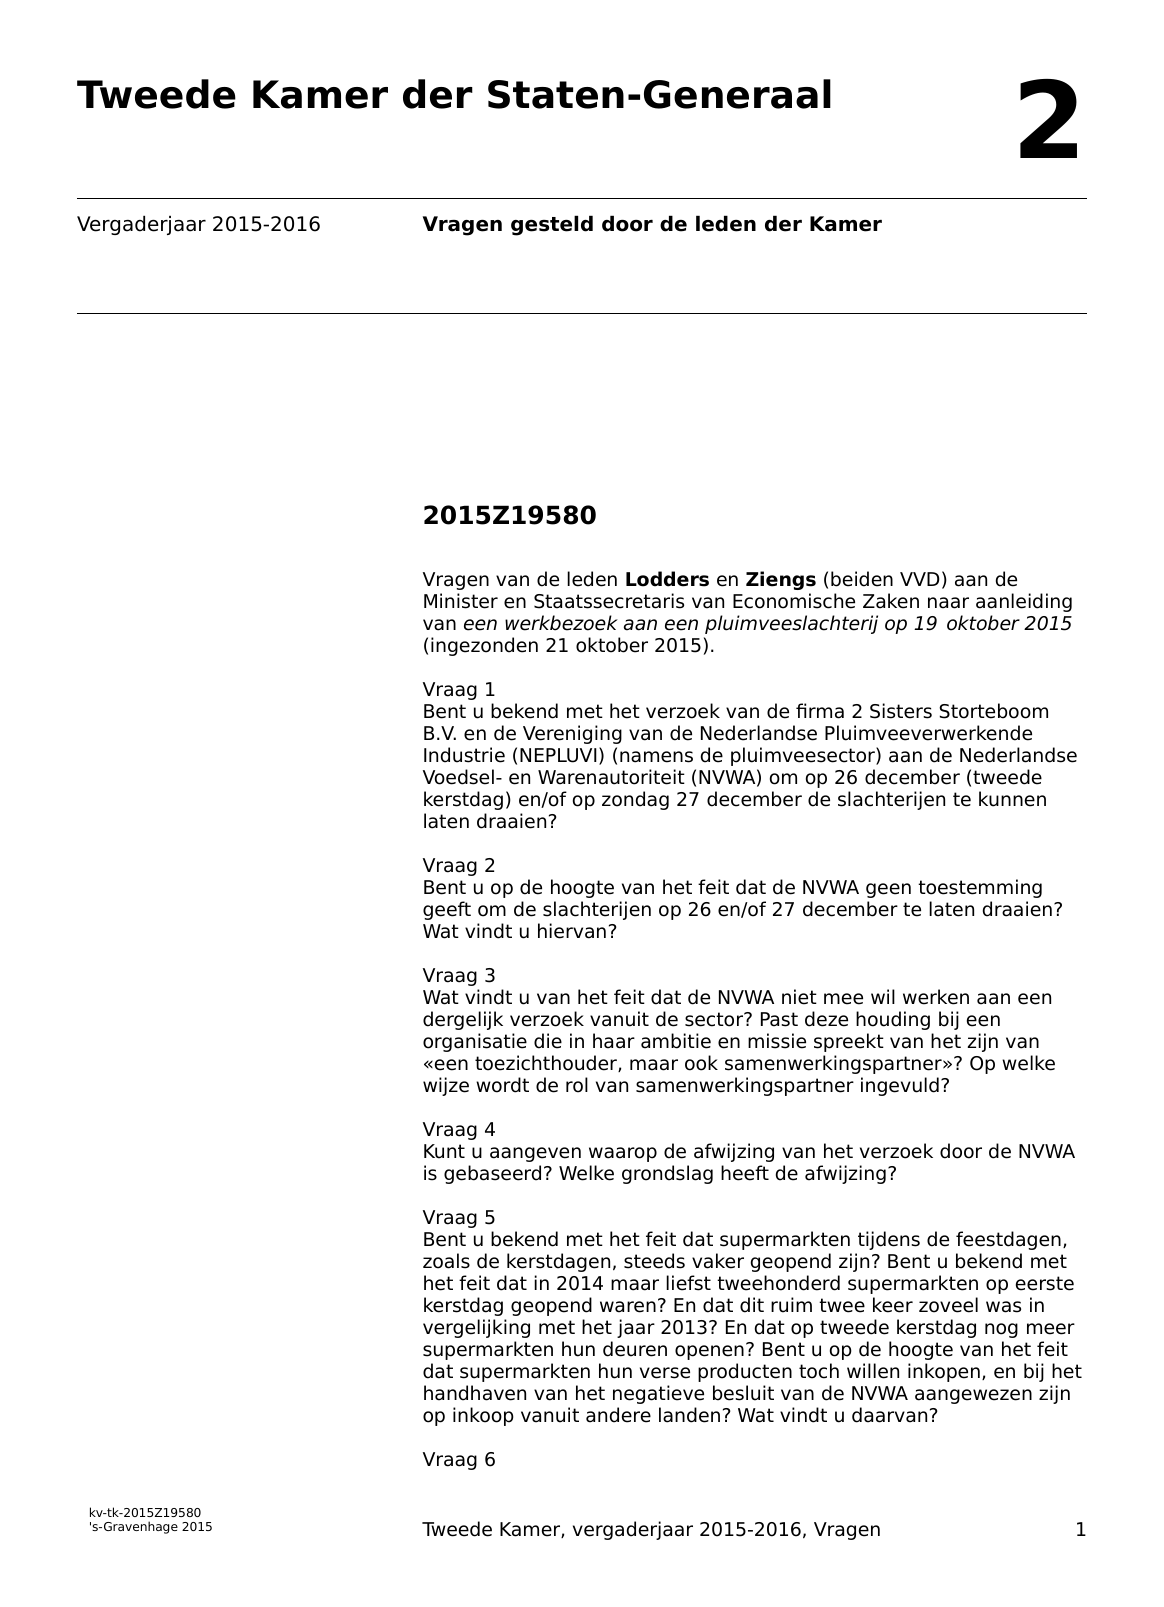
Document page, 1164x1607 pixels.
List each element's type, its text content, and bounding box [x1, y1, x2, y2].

text kv-tk-2015Z19580 [88, 1506, 323, 1520]
text Vraag 1 [422, 679, 1087, 701]
text Kunt u aangeven waarop de afwijzing van het verzoek door de NVWA is gebaseerd? Welke grondslag heeft de afwijzing? [422, 1141, 1087, 1185]
text Vragen van de leden Lodders en Ziengs (beiden VVD) aan de Minister en Staatssecretaris van Economische Zaken naar aanleiding van een werkbezoek aan een pluimveeslachterij op 19 oktober 2015 (ingezonden 21 oktober 2015). [422, 569, 1087, 657]
table_header 2 [886, 59, 1087, 198]
text 's-Gravenhage 2015 [88, 1520, 323, 1534]
text Bent u bekend met het feit dat supermarkten tijdens de feestdagen, zoals de kerstdagen, steeds vaker geopend zijn? Bent u bekend met het feit dat in 2014 maar liefst tweehonderd supermarkten op eerste kerstdag geopend waren? En dat dit ruim twee keer zoveel was in vergelijking met het jaar 2013? En dat op tweede kerstdag nog meer supermarkten hun deuren openen? Bent u op de hoogte van het feit dat supermarkten hun verse producten toch willen inkopen, en bij het handhaven van het negatieve besluit van de NVWA aangewezen zijn op inkoop vanuit andere landen? Wat vindt u daarvan? [422, 1229, 1087, 1427]
table_header Tweede Kamer der Staten-Generaal [77, 59, 886, 198]
text Vraag 2 [422, 855, 1087, 877]
text Vraag 3 [422, 965, 1087, 987]
table_cell Vergaderjaar 2015-2016 [77, 199, 422, 313]
text Bent u bekend met het verzoek van de firma 2 Sisters Storteboom B.V. en de Vereniging van de Nederlandse Pluimveeverwerkende Industrie (NEPLUVI) (namens de pluimveesector) aan de Nederlandse Voedsel- en Warenautoriteit (NVWA) om op 26 december (tweede kerstdag) en/of op zondag 27 december de slachterijen te kunnen laten draaien? [422, 701, 1087, 833]
text Bent u op de hoogte van het feit dat de NVWA geen toestemming geeft om de slachterijen op 26 en/of 27 december te laten draaien? Wat vindt u hiervan? [422, 877, 1087, 943]
table_cell Vragen gesteld door de leden der Kamer [422, 199, 1087, 313]
text Vraag 6 [422, 1449, 1087, 1471]
text Vraag 5 [422, 1207, 1087, 1229]
text Vraag 4 [422, 1119, 1087, 1141]
text 2015Z19580 [422, 501, 1087, 531]
text Wat vindt u van het feit dat de NVWA niet mee wil werken aan een dergelijk verzoek vanuit de sector? Past deze houding bij een organisatie die in haar ambitie en missie spreekt van het zijn van «een toezichthouder, maar ook samenwerkingspartner»? Op welke wijze wordt de rol van samenwerkingspartner ingevuld? [422, 987, 1087, 1097]
